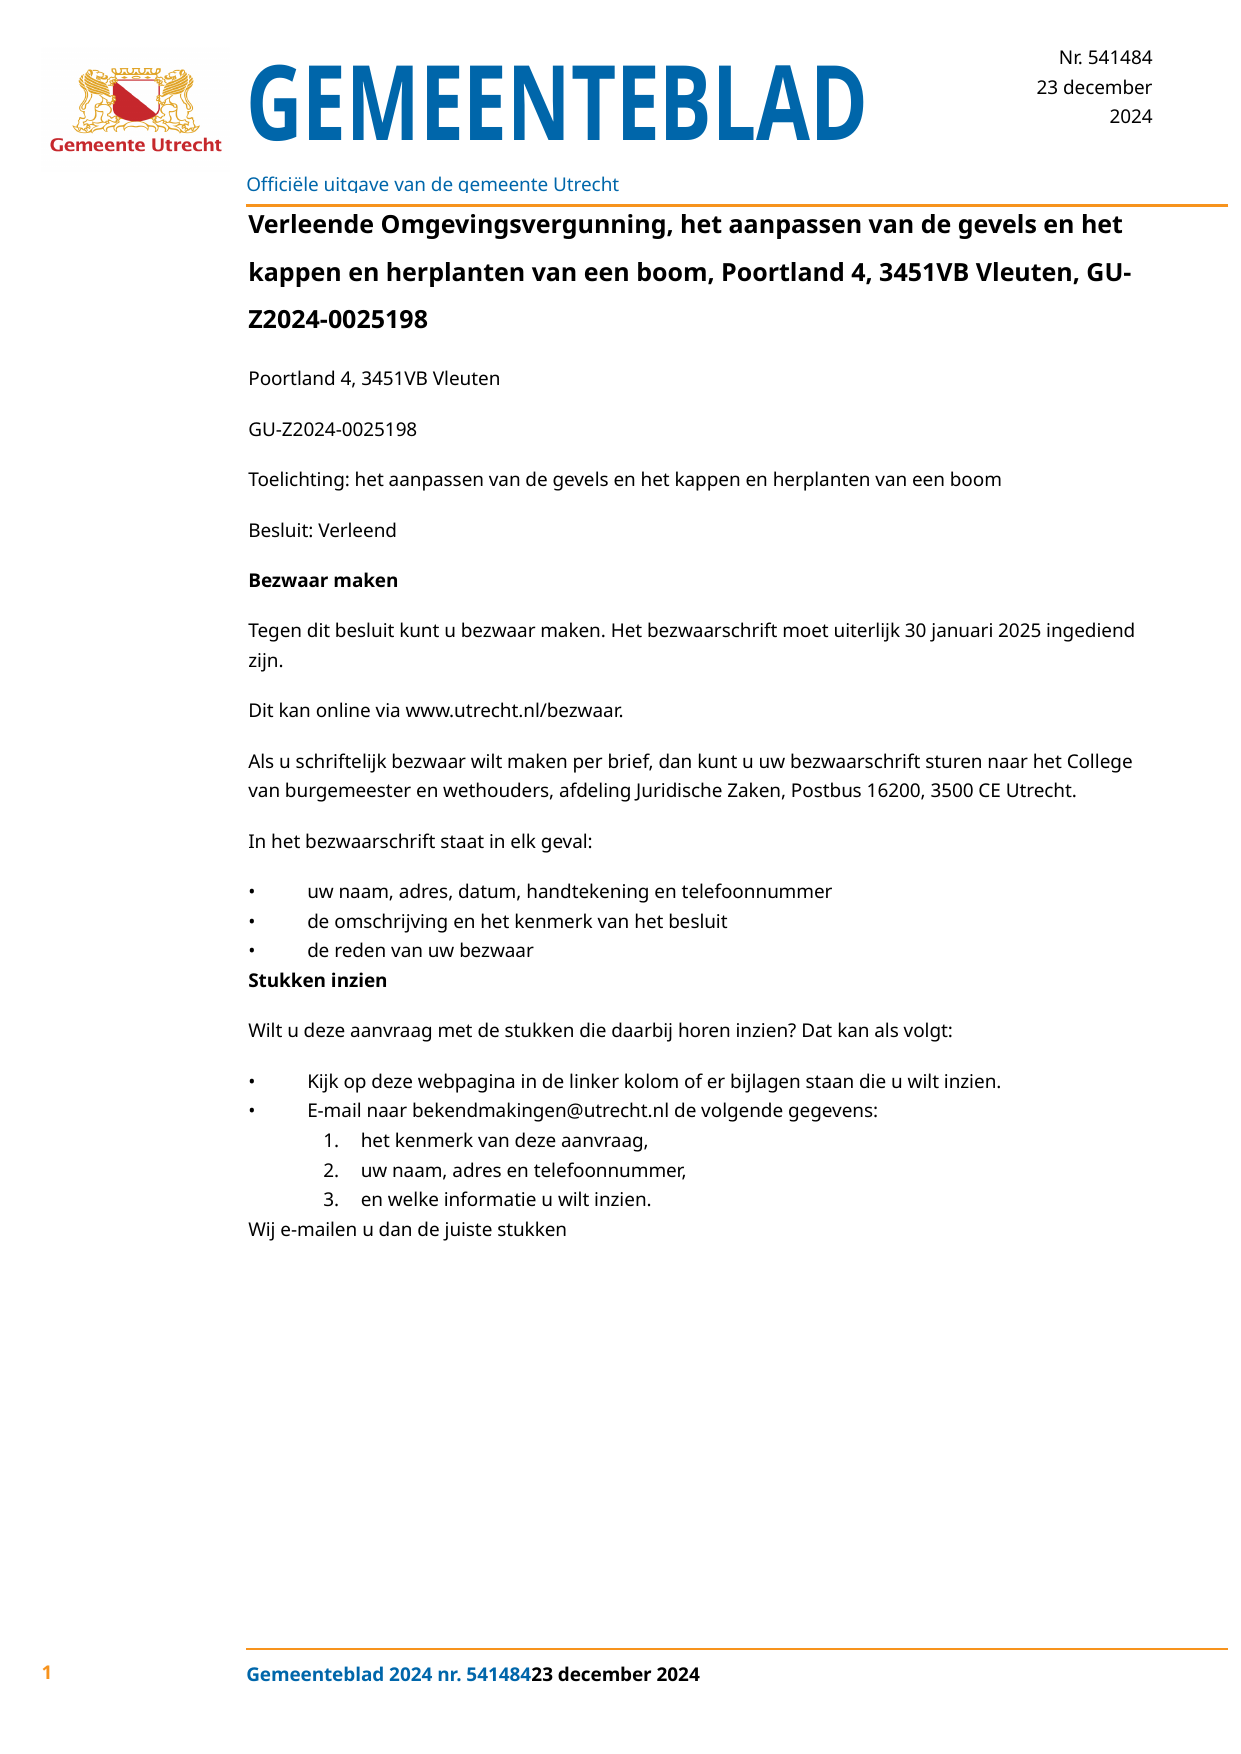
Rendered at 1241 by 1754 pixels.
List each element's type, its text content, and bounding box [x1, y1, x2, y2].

text Stukken inzien [248, 967, 1152, 993]
text Als u schriftelijk bezwaar wilt maken per brief, dan kunt u uw bezwaarschrift sturen naar het College van burgemeester en wethouders, afdeling Juridische Zaken, Postbus 16200, 3500 CE Utrecht. [248, 748, 1152, 803]
text Verleende Omgevingsvergunning, het aanpassen van de gevels en het kappen en herplanten van een boom, Poortland 4, 3451VB Vleuten, GU-Z2024-0025198 [248, 207, 1152, 336]
list Kijk op deze webpagina in de linker kolom of er bijlagen staan die u wilt inzien. [248, 1068, 1152, 1094]
text Toelichting: het aanpassen van de gevels en het kappen en herplanten van een boom [248, 466, 1152, 492]
list het kenmerk van deze aanvraag, [323, 1127, 1152, 1153]
list en welke informatie u wilt inzien. [323, 1186, 1152, 1212]
text Tegen dit besluit kunt u bezwaar maken. Het bezwaarschrift moet uiterlijk 30 januari 2025 ingediend zijn. [248, 618, 1152, 673]
text Dit kan online via www.utrecht.nl/bezwaar. [248, 698, 1152, 723]
text Bezwaar maken [248, 567, 1152, 593]
text Poortland 4, 3451VB Vleuten [248, 366, 1152, 391]
list uw naam, adres en telefoonnummer, [323, 1157, 1152, 1182]
text Wij e-mailen u dan de juiste stukken [248, 1216, 1152, 1242]
list uw naam, adres, datum, handtekening en telefoonnummer [248, 878, 1152, 904]
list de reden van uw bezwaar [248, 938, 1152, 963]
list E-mail naar bekendmakingen@utrecht.nl de volgende gegevens: [248, 1098, 1152, 1123]
list de omschrijving en het kenmerk van het besluit [248, 908, 1152, 934]
text Wilt u deze aanvraag met de stukken die daarbij horen inzien? Dat kan als volgt: [248, 1018, 1152, 1043]
text GU-Z2024-0025198 [248, 416, 1152, 442]
picture [41, 47, 231, 172]
text Besluit: Verleend [248, 517, 1152, 542]
text In het bezwaarschrift staat in elk geval: [248, 828, 1152, 854]
